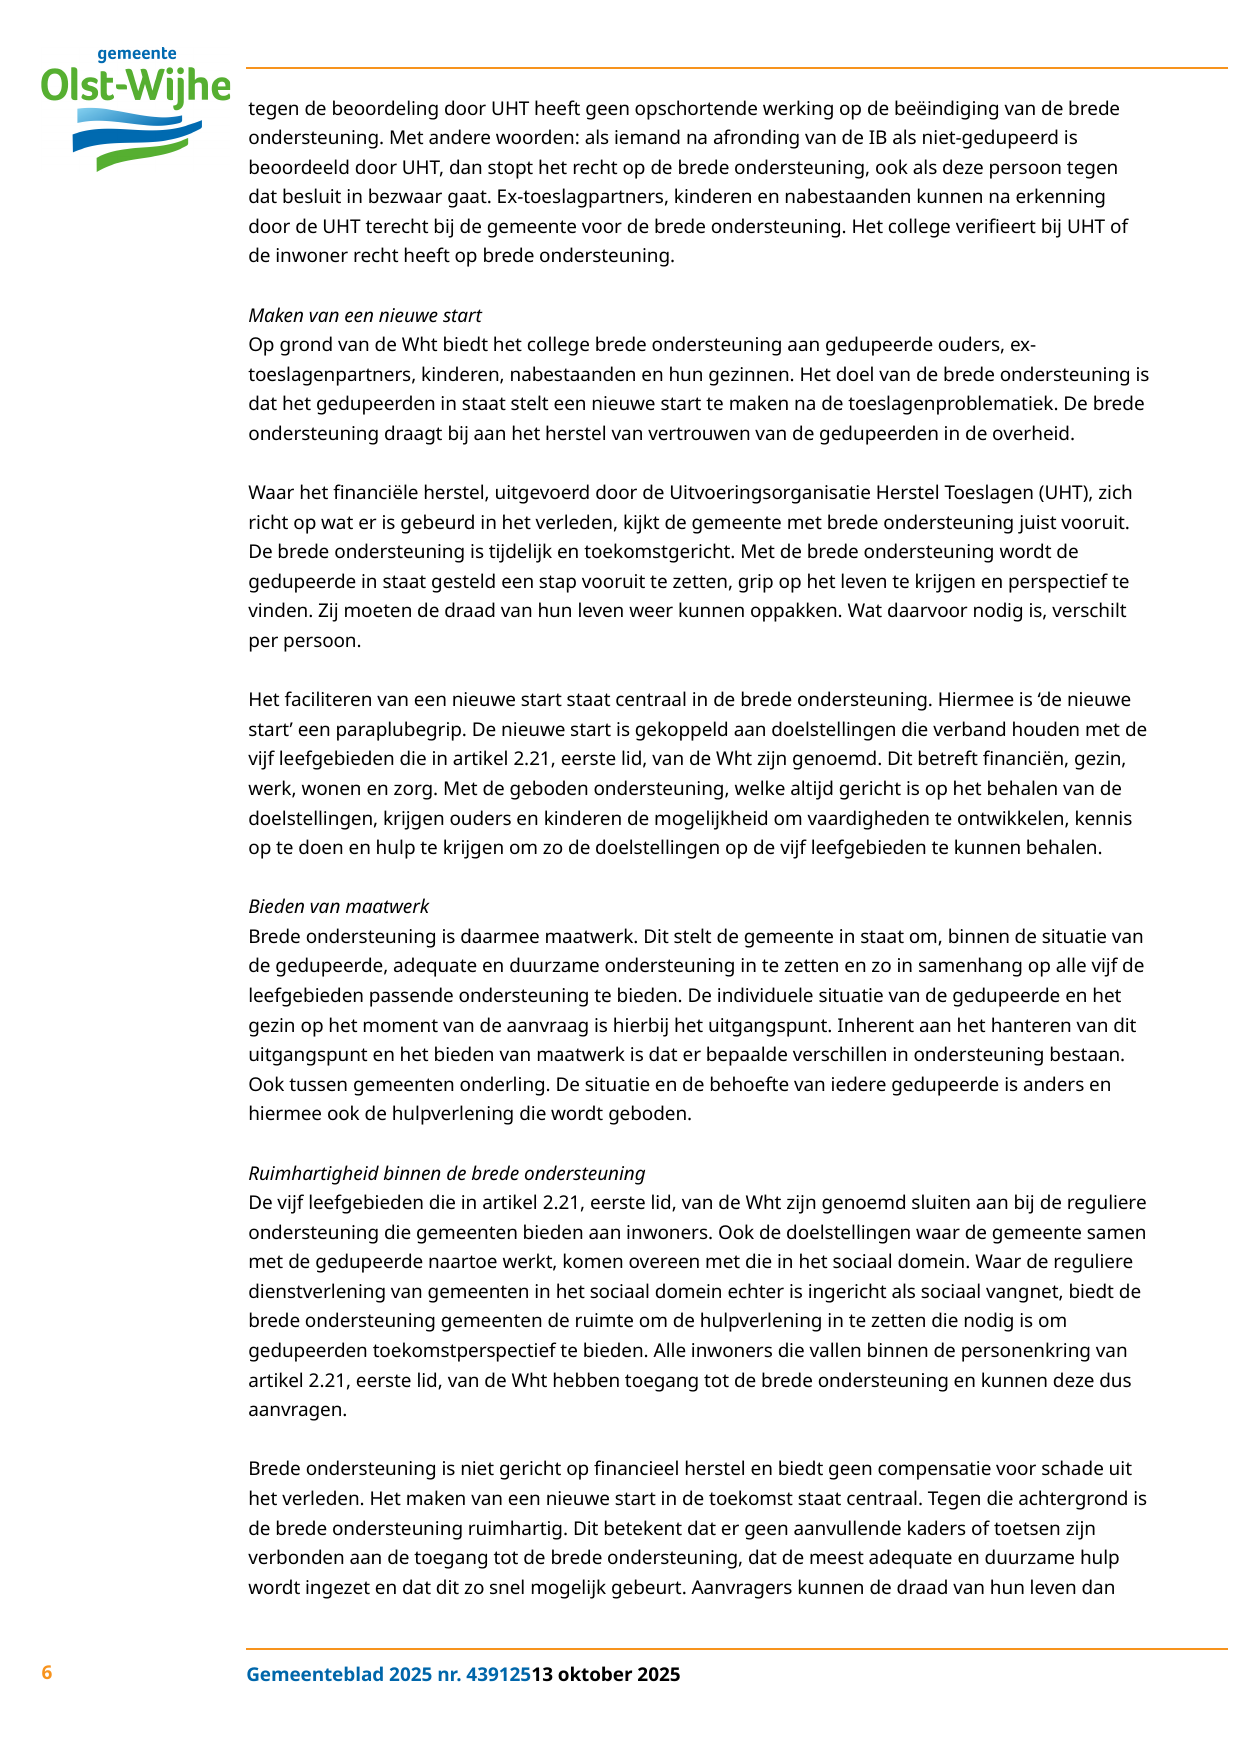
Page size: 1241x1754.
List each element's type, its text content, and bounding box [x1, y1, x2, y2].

text Waar het financiële herstel, uitgevoerd door de Uitvoeringsorganisatie Herstel Toeslagen (UHT), zich richt op wat er is gebeurd in het verleden, kijkt de gemeente met brede ondersteuning juist vooruit. De brede ondersteuning is tijdelijk en toekomstgericht. Met de brede ondersteuning wordt de gedupeerde in staat gesteld een stap vooruit te zetten, grip op het leven te krijgen en perspectief te vinden. Zij moeten de draad van hun leven weer kunnen oppakken. Wat daarvoor nodig is, verschilt per persoon. [248, 479, 1152, 653]
text Brede ondersteuning is niet gericht op financieel herstel en biedt geen compensatie voor schade uit het verleden. Het maken van een nieuwe start in de toekomst staat centraal. Tegen die achtergrond is de brede ondersteuning ruimhartig. Dit betekent dat er geen aanvullende kaders of toetsen zijn verbonden aan de toegang tot de brede ondersteuning, dat de meest adequate en duurzame hulp wordt ingezet en dat dit zo snel mogelijk gebeurt. Aanvragers kunnen de draad van hun leven dan [248, 1456, 1152, 1600]
text Brede ondersteuning is daarmee maatwerk. Dit stelt de gemeente in staat om, binnen de situatie van de gedupeerde, adequate en duurzame ondersteuning in te zetten en zo in samenhang op alle vijf de leefgebieden passende ondersteuning te bieden. De individuele situatie van de gedupeerde en het gezin op het moment van de aanvraag is hierbij het uitgangspunt. Inherent aan het hanteren van dit uitgangspunt en het bieden van maatwerk is dat er bepaalde verschillen in ondersteuning bestaan. Ook tussen gemeenten onderling. De situatie en de behoefte van iedere gedupeerde is anders en hiermee ook de hulpverlening die wordt geboden. [248, 923, 1152, 1126]
text De vijf leefgebieden die in artikel 2.21, eerste lid, van de Wht zijn genoemd sluiten aan bij de reguliere ondersteuning die gemeenten bieden aan inwoners. Ook de doelstellingen waar de gemeente samen met de gedupeerde naartoe werkt, komen overeen met die in het sociaal domein. Waar de reguliere dienstverlening van gemeenten in het sociaal domein echter is ingericht als sociaal vangnet, biedt de brede ondersteuning gemeenten de ruimte om de hulpverlening in te zetten die nodig is om gedupeerden toekomstperspectief te bieden. Alle inwoners die vallen binnen de personenkring van artikel 2.21, eerste lid, van de Wht hebben toegang tot de brede ondersteuning en kunnen deze dus aanvragen. [248, 1189, 1152, 1422]
text Maken van een nieuwe start [248, 302, 1152, 328]
picture [41, 47, 231, 172]
text Op grond van de Wht biedt het college brede ondersteuning aan gedupeerde ouders, ex-toeslagenpartners, kinderen, nabestaanden en hun gezinnen. Het doel van de brede ondersteuning is dat het gedupeerden in staat stelt een nieuwe start te maken na de toeslagenproblematiek. De brede ondersteuning draagt bij aan het herstel van vertrouwen van de gedupeerden in de overheid. [248, 331, 1152, 446]
text Bieden van maatwerk [248, 893, 1152, 919]
text tegen de beoordeling door UHT heeft geen opschortende werking op de beëindiging van de brede ondersteuning. Met andere woorden: als iemand na afronding van de IB als niet-gedupeerd is beoordeeld door UHT, dan stopt het recht op de brede ondersteuning, ook als deze persoon tegen dat besluit in bezwaar gaat. Ex-toeslagpartners, kinderen en nabestaanden kunnen na erkenning door de UHT terecht bij de gemeente voor de brede ondersteuning. Het college verifieert bij UHT of de inwoner recht heeft op brede ondersteuning. [248, 95, 1152, 268]
text Ruimhartigheid binnen de brede ondersteuning [248, 1160, 1152, 1186]
text Het faciliteren van een nieuwe start staat centraal in de brede ondersteuning. Hiermee is ‘de nieuwe start’ een paraplubegrip. De nieuwe start is gekoppeld aan doelstellingen die verband houden met de vijf leefgebieden die in artikel 2.21, eerste lid, van de Wht zijn genoemd. Dit betreft financiën, gezin, werk, wonen en zorg. Met de geboden ondersteuning, welke altijd gericht is op het behalen van de doelstellingen, krijgen ouders en kinderen de mogelijkheid om vaardigheden te ontwikkelen, kennis op te doen en hulp te krijgen om zo de doelstellingen op de vijf leefgebieden te kunnen behalen. [248, 686, 1152, 860]
